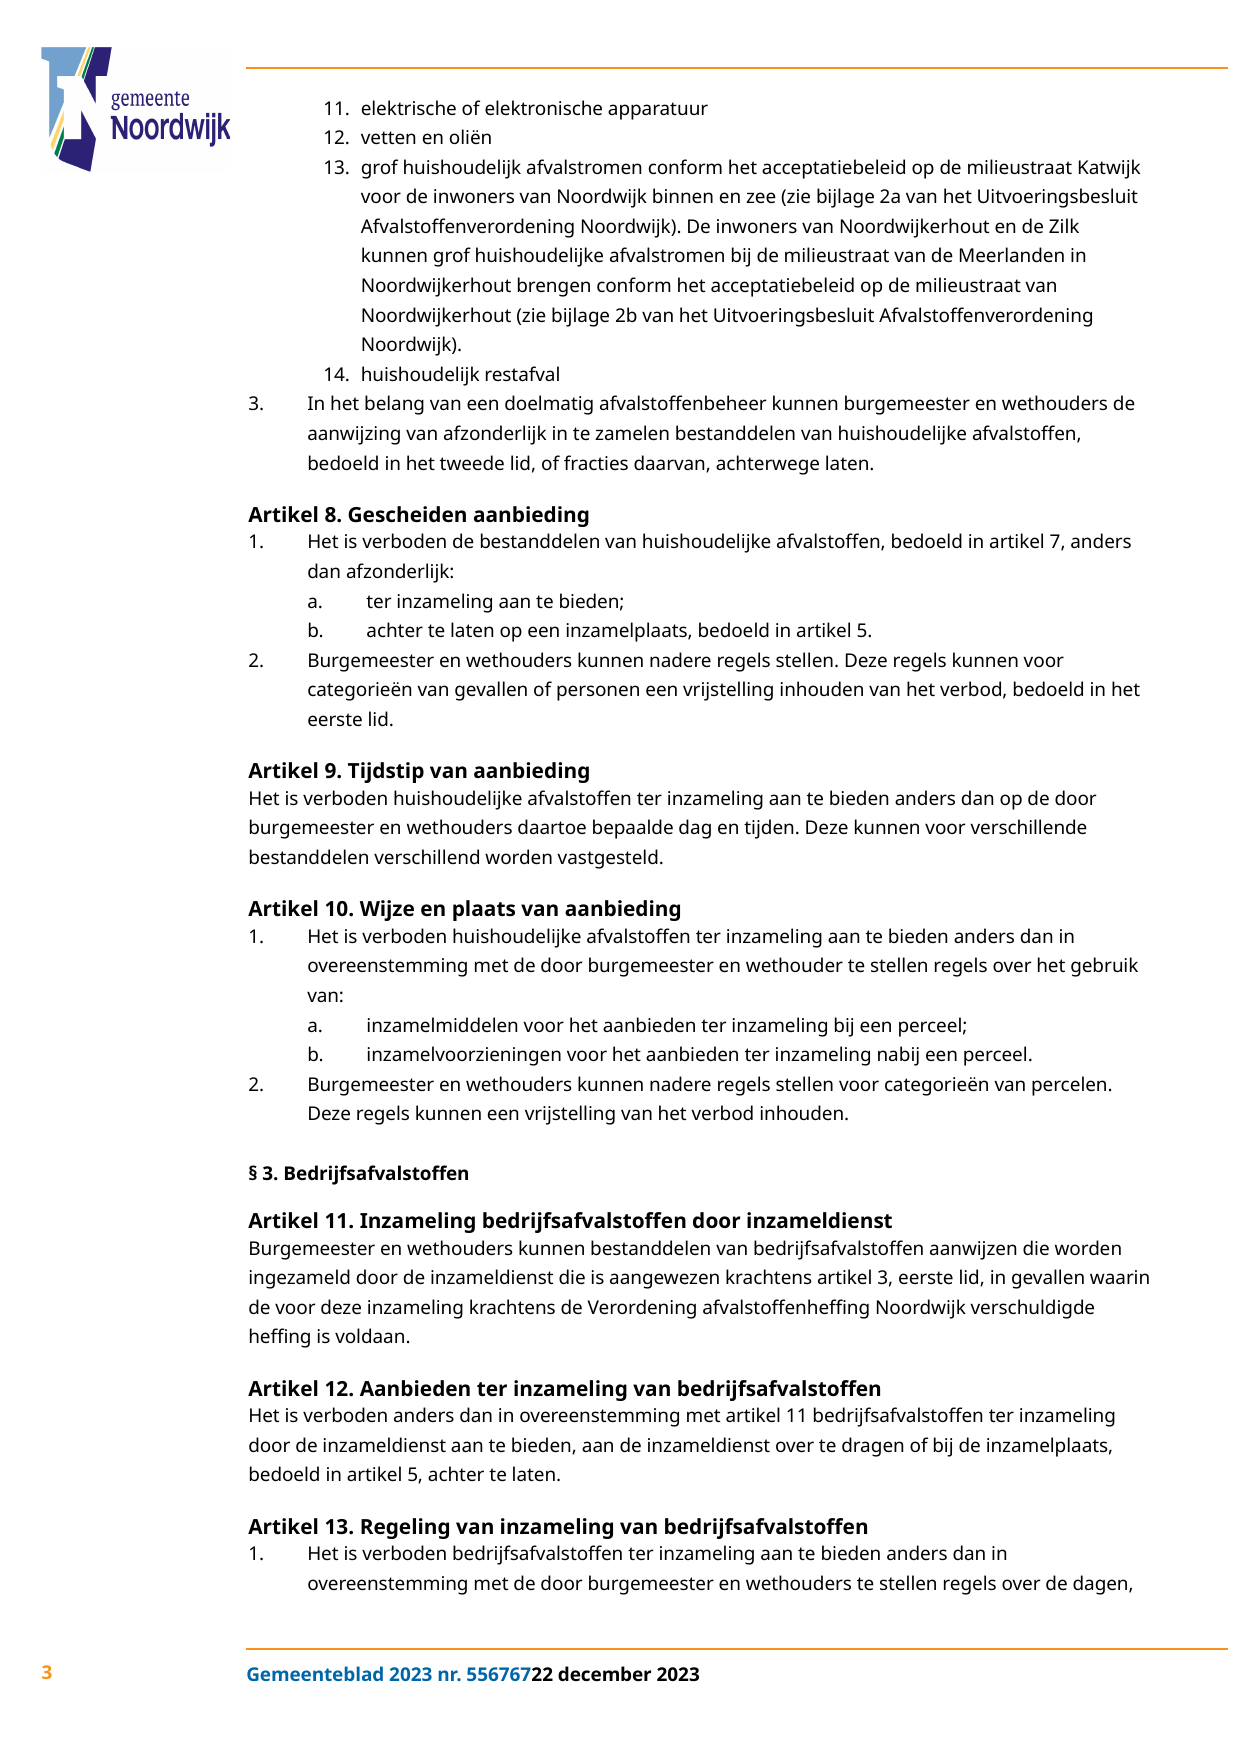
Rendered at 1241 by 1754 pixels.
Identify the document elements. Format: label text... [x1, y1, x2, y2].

text Het is verboden anders dan in overeenstemming met artikel 11 bedrijfsafvalstoffen ter inzameling door de inzameldienst aan te bieden, aan de inzameldienst over te dragen of bij de inzamelplaats, bedoeld in artikel 5, achter te laten. [248, 1402, 1152, 1487]
list Het is verboden de bestanddelen van huishoudelijke afvalstoffen, bedoeld in artikel 7, anders dan afzonderlijk: [248, 529, 1152, 584]
list Burgemeester en wethouders kunnen nadere regels stellen voor categorieën van percelen. Deze regels kunnen een vrijstelling van het verbod inhouden. [248, 1071, 1152, 1126]
text Artikel 8. Gescheiden aanbieding [248, 500, 1152, 529]
text Het is verboden huishoudelijke afvalstoffen ter inzameling aan te bieden anders dan op de door burgemeester en wethouders daartoe bepaalde dag en tijden. Deze kunnen voor verschillende bestanddelen verschillend worden vastgesteld. [248, 785, 1152, 870]
text Artikel 12. Aanbieden ter inzameling van bedrijfsafvalstoffen [248, 1374, 1152, 1402]
list Burgemeester en wethouders kunnen nadere regels stellen. Deze regels kunnen voor categorieën van gevallen of personen een vrijstelling inhouden van het verbod, bedoeld in het eerste lid. [248, 647, 1152, 732]
list huishoudelijk restafval [323, 361, 1152, 387]
picture [41, 47, 231, 172]
list achter te laten op een inzamelplaats, bedoeld in artikel 5. [307, 617, 1152, 643]
list Het is verboden huishoudelijke afvalstoffen ter inzameling aan te bieden anders dan in overeenstemming met de door burgemeester en wethouder te stellen regels over het gebruik van: [248, 923, 1152, 1008]
text Burgemeester en wethouders kunnen bestanddelen van bedrijfsafvalstoffen aanwijzen die worden ingezameld door de inzameldienst die is aangewezen krachtens artikel 3, eerste lid, in gevallen waarin de voor deze inzameling krachtens de Verordening afvalstoffenheffing Noordwijk verschuldigde heffing is voldaan. [248, 1235, 1152, 1349]
list In het belang van een doelmatig afvalstoffenbeheer kunnen burgemeester en wethouders de aanwijzing van afzonderlijk in te zamelen bestanddelen van huishoudelijke afvalstoffen, bedoeld in het tweede lid, of fracties daarvan, achterwege laten. [248, 391, 1152, 476]
list vetten en oliën [323, 124, 1152, 150]
text Artikel 11. Inzameling bedrijfsafvalstoffen door inzameldienst [248, 1206, 1152, 1235]
list Het is verboden bedrijfsafvalstoffen ter inzameling aan te bieden anders dan in overeenstemming met de door burgemeester en wethouders te stellen regels over de dagen, [248, 1540, 1152, 1596]
list inzamelvoorzieningen voor het aanbieden ter inzameling nabij een perceel. [307, 1041, 1152, 1067]
list inzamelmiddelen voor het aanbieden ter inzameling bij een perceel; [307, 1012, 1152, 1037]
text Artikel 9. Tijdstip van aanbieding [248, 757, 1152, 785]
text Artikel 13. Regeling van inzameling van bedrijfsafvalstoffen [248, 1512, 1152, 1540]
list elektrische of elektronische apparatuur [323, 95, 1152, 121]
list ter inzameling aan te bieden; [307, 588, 1152, 613]
text § 3. Bedrijfsafvalstoffen [248, 1160, 1152, 1185]
list grof huishoudelijk afvalstromen conform het acceptatiebeleid op de milieustraat Katwijk voor de inwoners van Noordwijk binnen en zee (zie bijlage 2a van het Uitvoeringsbesluit Afvalstoffenverordening Noordwijk). De inwoners van Noordwijkerhout en de Zilk kunnen grof huishoudelijke afvalstromen bij de milieustraat van de Meerlanden in Noordwijkerhout brengen conform het acceptatiebeleid op de milieustraat van Noordwijkerhout (zie bijlage 2b van het Uitvoeringsbesluit Afvalstoffenverordening Noordwijk). [323, 154, 1152, 357]
text Artikel 10. Wijze en plaats van aanbieding [248, 894, 1152, 923]
